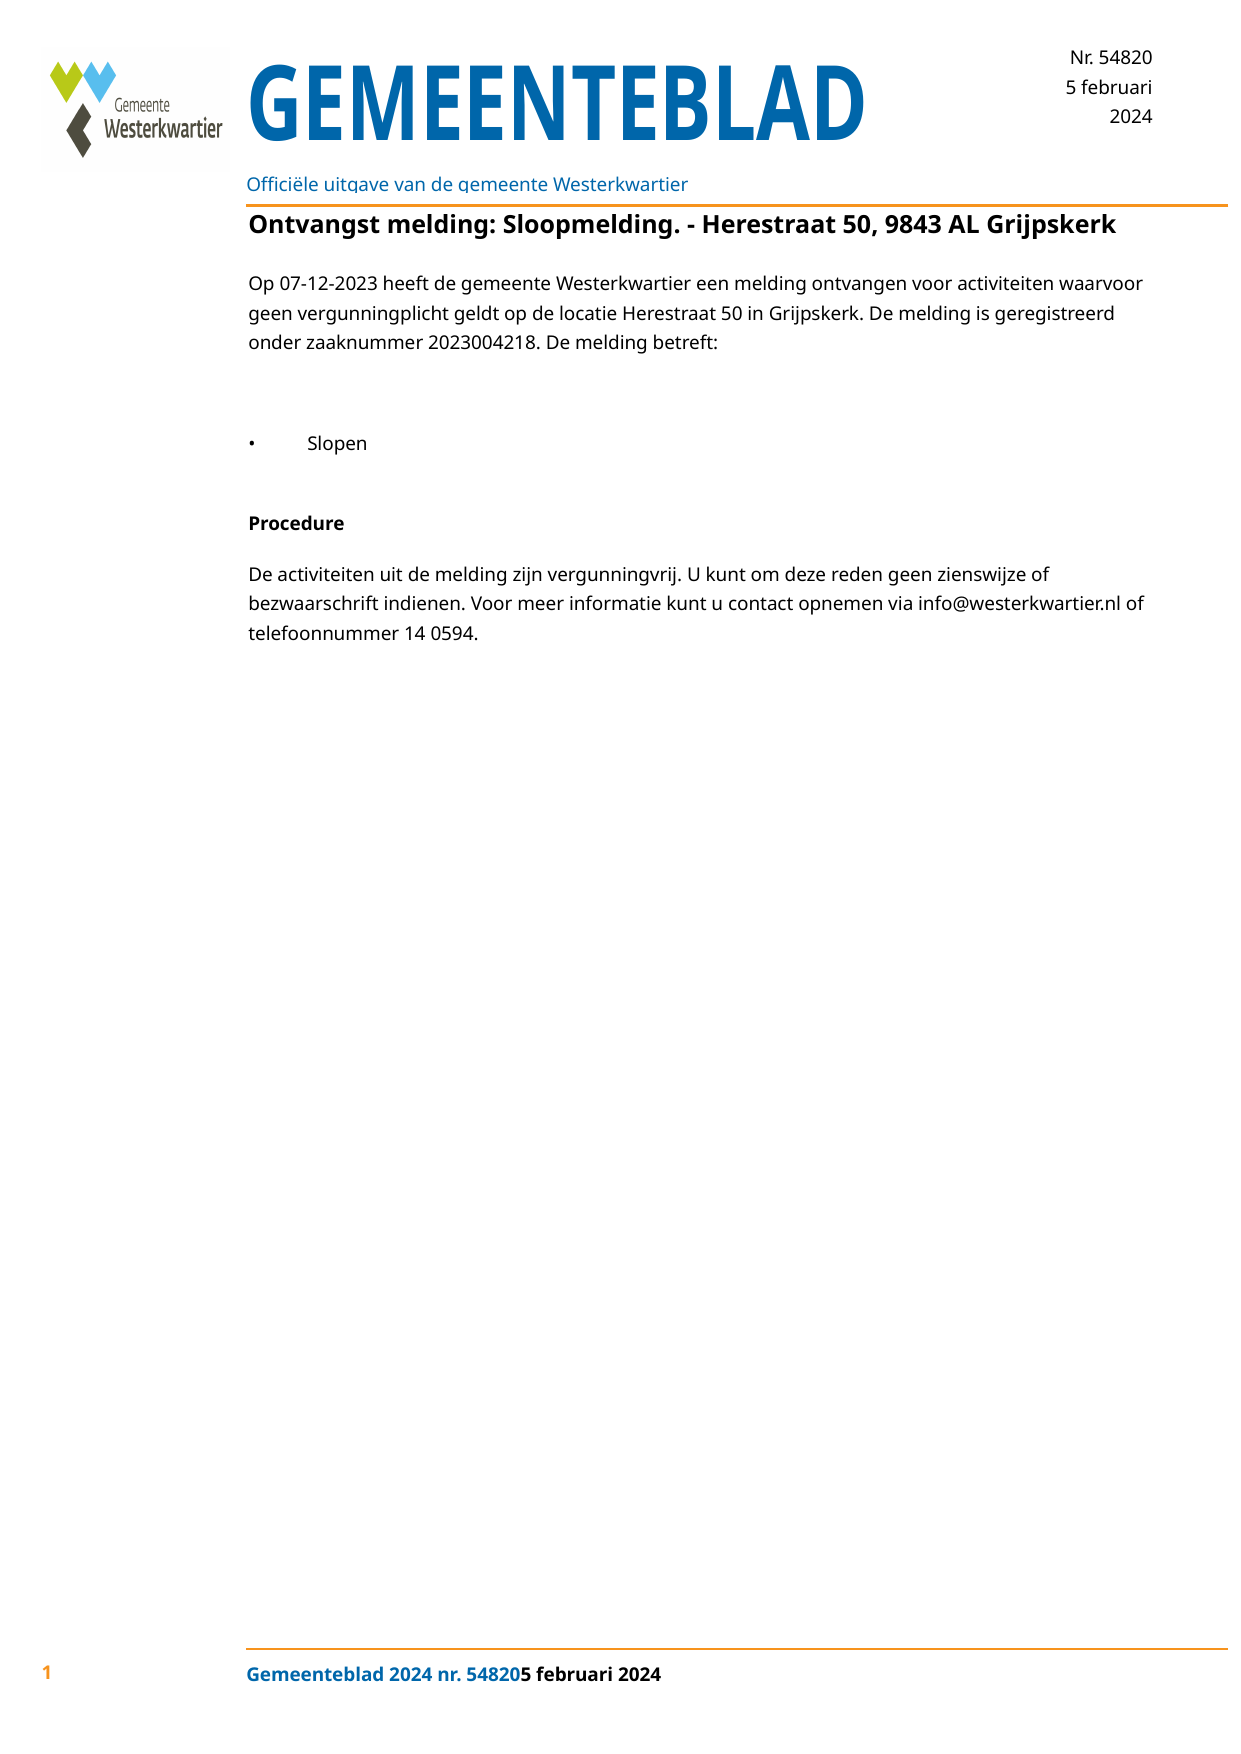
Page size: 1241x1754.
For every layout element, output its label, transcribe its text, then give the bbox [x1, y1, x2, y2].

text Ontvangst melding: Sloopmelding. - Herestraat 50, 9843 AL Grijpskerk [248, 207, 1152, 241]
text Procedure [248, 510, 1152, 536]
text De activiteiten uit de melding zijn vergunningvrij. U kunt om deze reden geen zienswijze of bezwaarschrift indienen. Voor meer informatie kunt u contact opnemen via info@westerkwartier.nl of telefoonnummer 14 0594. [248, 561, 1152, 646]
picture [41, 47, 231, 172]
list Slopen [248, 430, 1152, 456]
text Op 07-12-2023 heeft de gemeente Westerkwartier een melding ontvangen voor activiteiten waarvoor geen vergunningplicht geldt op de locatie Herestraat 50 in Grijpskerk. De melding is geregistreerd onder zaaknummer 2023004218. De melding betreft: [248, 270, 1152, 355]
